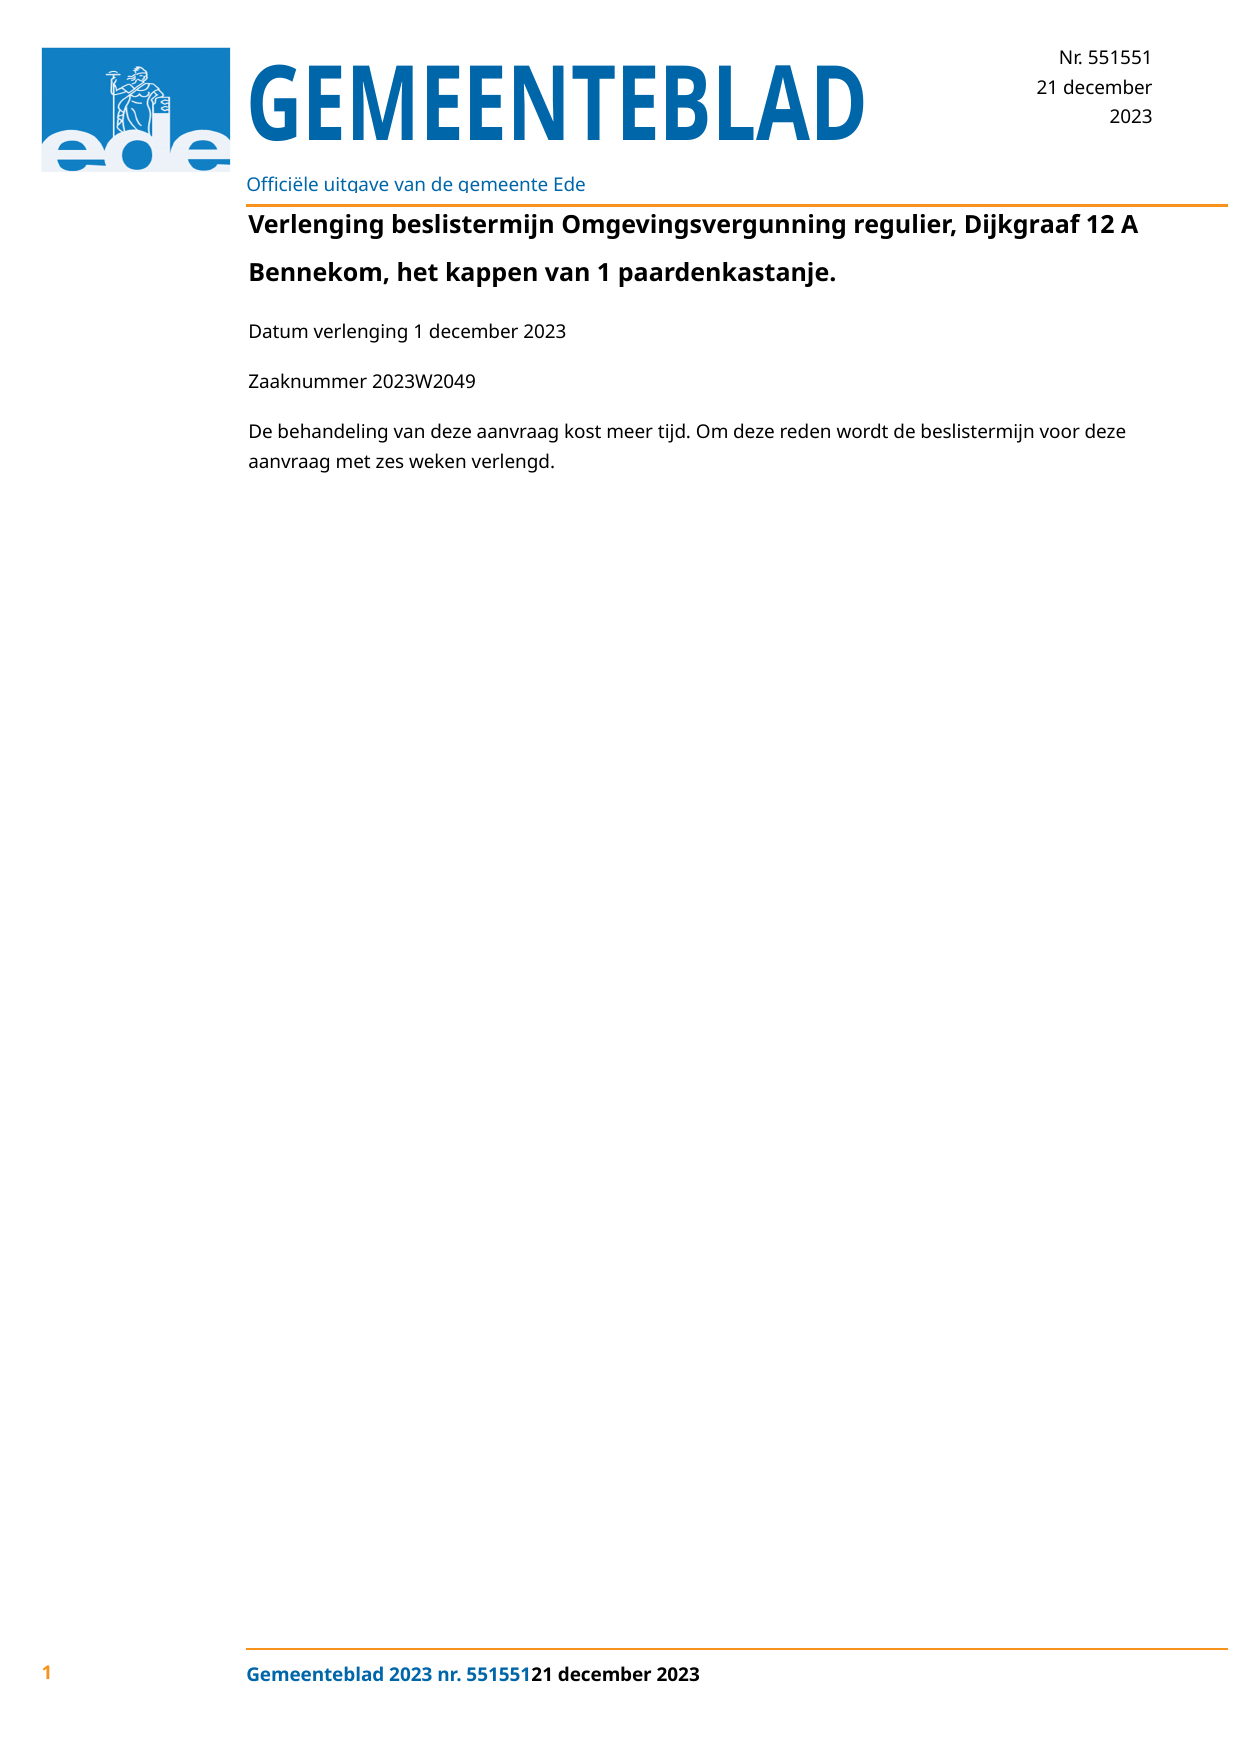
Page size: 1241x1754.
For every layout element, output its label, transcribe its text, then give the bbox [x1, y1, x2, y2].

text Datum verlenging 1 december 2023 [248, 318, 1152, 344]
picture [41, 47, 231, 172]
text Verlenging beslistermijn Omgevingsvergunning regulier, Dijkgraaf 12 A Bennekom, het kappen van 1 paardenkastanje. [248, 207, 1152, 288]
text Zaaknummer 2023W2049 [248, 368, 1152, 394]
text De behandeling van deze aanvraag kost meer tijd. Om deze reden wordt de beslistermijn voor deze aanvraag met zes weken verlengd. [248, 419, 1152, 474]
